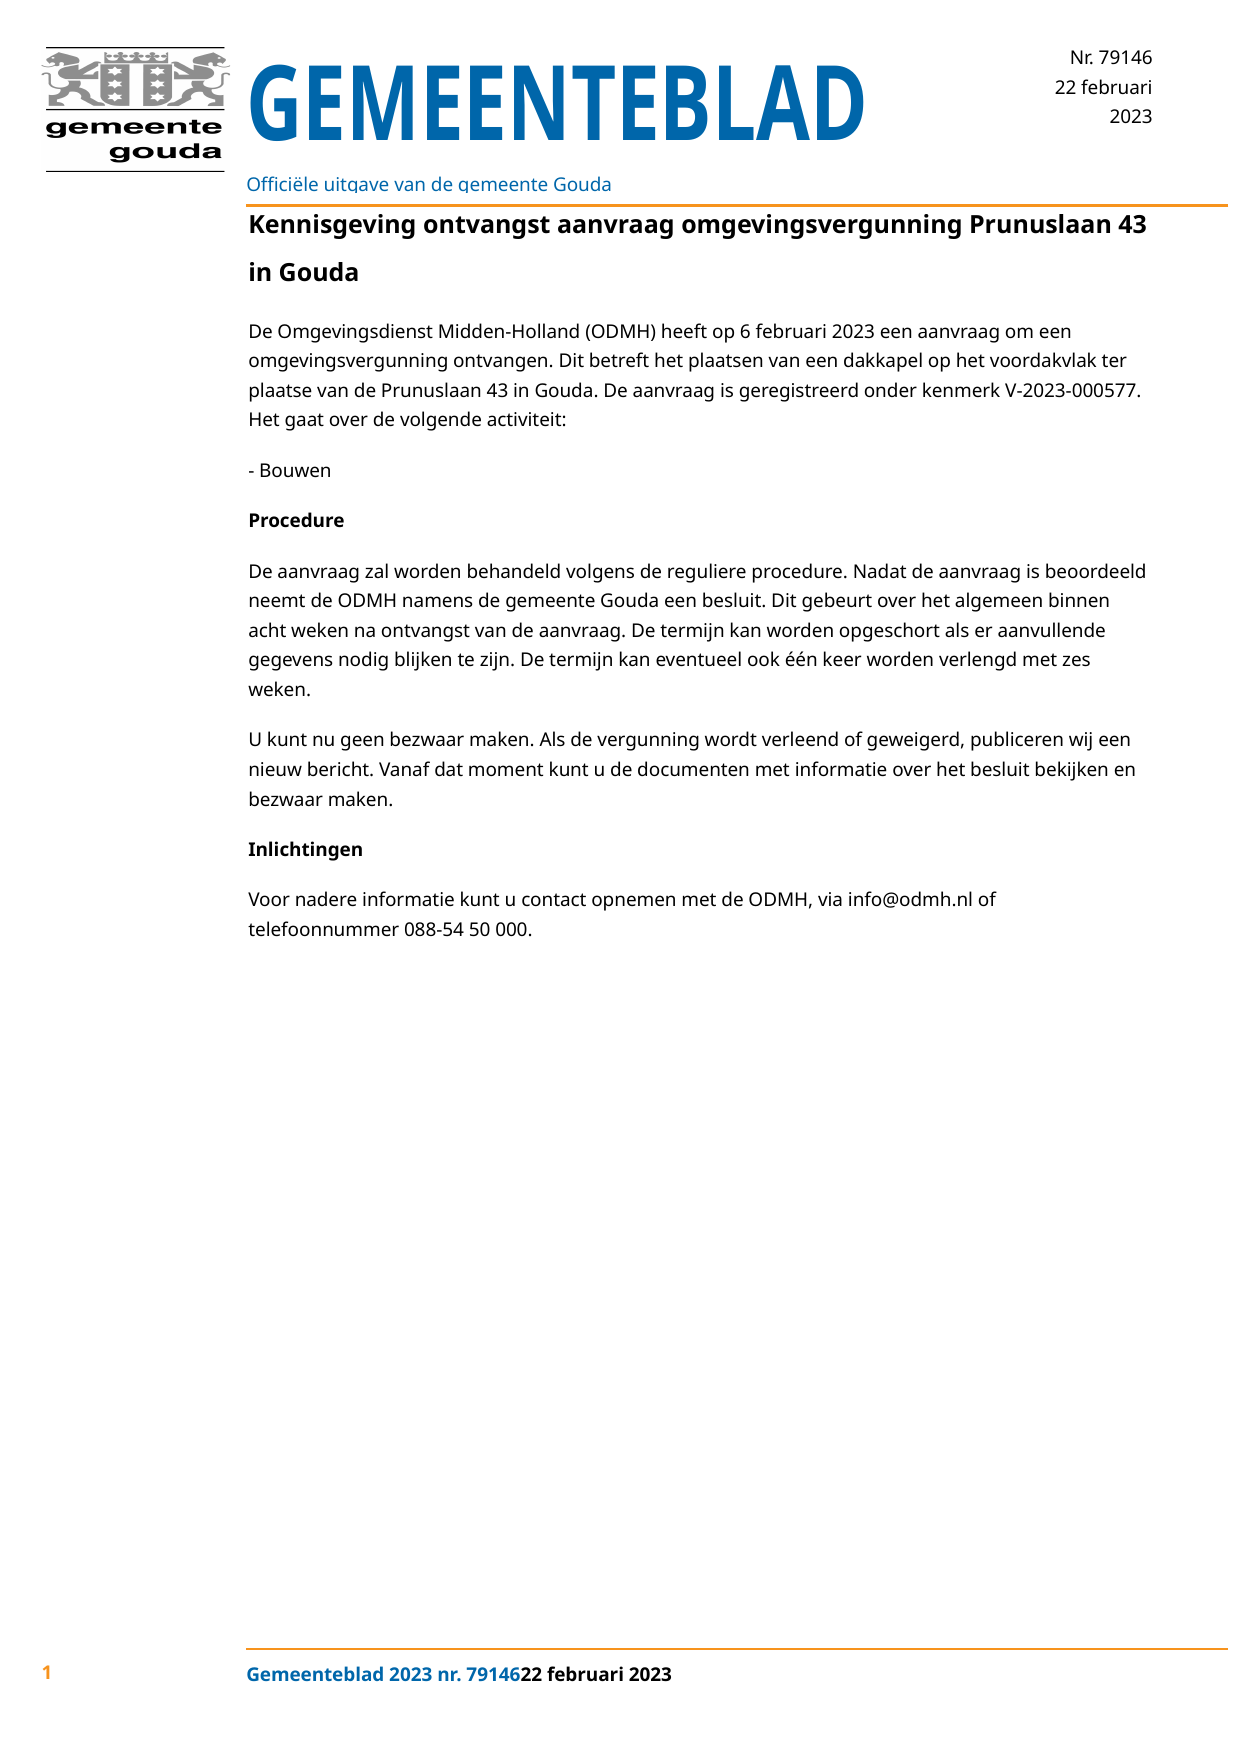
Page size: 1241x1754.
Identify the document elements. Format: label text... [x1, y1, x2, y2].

picture [41, 47, 231, 172]
text Kennisgeving ontvangst aanvraag omgevingsvergunning Prunuslaan 43 in Gouda [248, 207, 1152, 288]
text - Bouwen [248, 457, 1152, 483]
text Inlichtingen [248, 836, 1152, 862]
text De Omgevingsdienst Midden-Holland (ODMH) heeft op 6 februari 2023 een aanvraag om een omgevingsvergunning ontvangen. Dit betreft het plaatsen van een dakkapel op het voordakvlak ter plaatse van de Prunuslaan 43 in Gouda. De aanvraag is geregistreerd onder kenmerk V-2023-000577. Het gaat over de volgende activiteit: [248, 318, 1152, 432]
text Procedure [248, 507, 1152, 533]
text U kunt nu geen bezwaar maken. Als de vergunning wordt verleend of geweigerd, publiceren wij een nieuw bericht. Vanaf dat moment kunt u de documenten met informatie over het besluit bekijken en bezwaar maken. [248, 727, 1152, 812]
text De aanvraag zal worden behandeld volgens de reguliere procedure. Nadat de aanvraag is beoordeeld neemt de ODMH namens de gemeente Gouda een besluit. Dit gebeurt over het algemeen binnen acht weken na ontvangst van de aanvraag. De termijn kan worden opgeschort als er aanvullende gegevens nodig blijken te zijn. De termijn kan eventueel ook één keer worden verlengd met zes weken. [248, 558, 1152, 702]
text Voor nadere informatie kunt u contact opnemen met de ODMH, via info@odmh.nl of telefoonnummer 088-54 50 000. [248, 887, 1152, 942]
